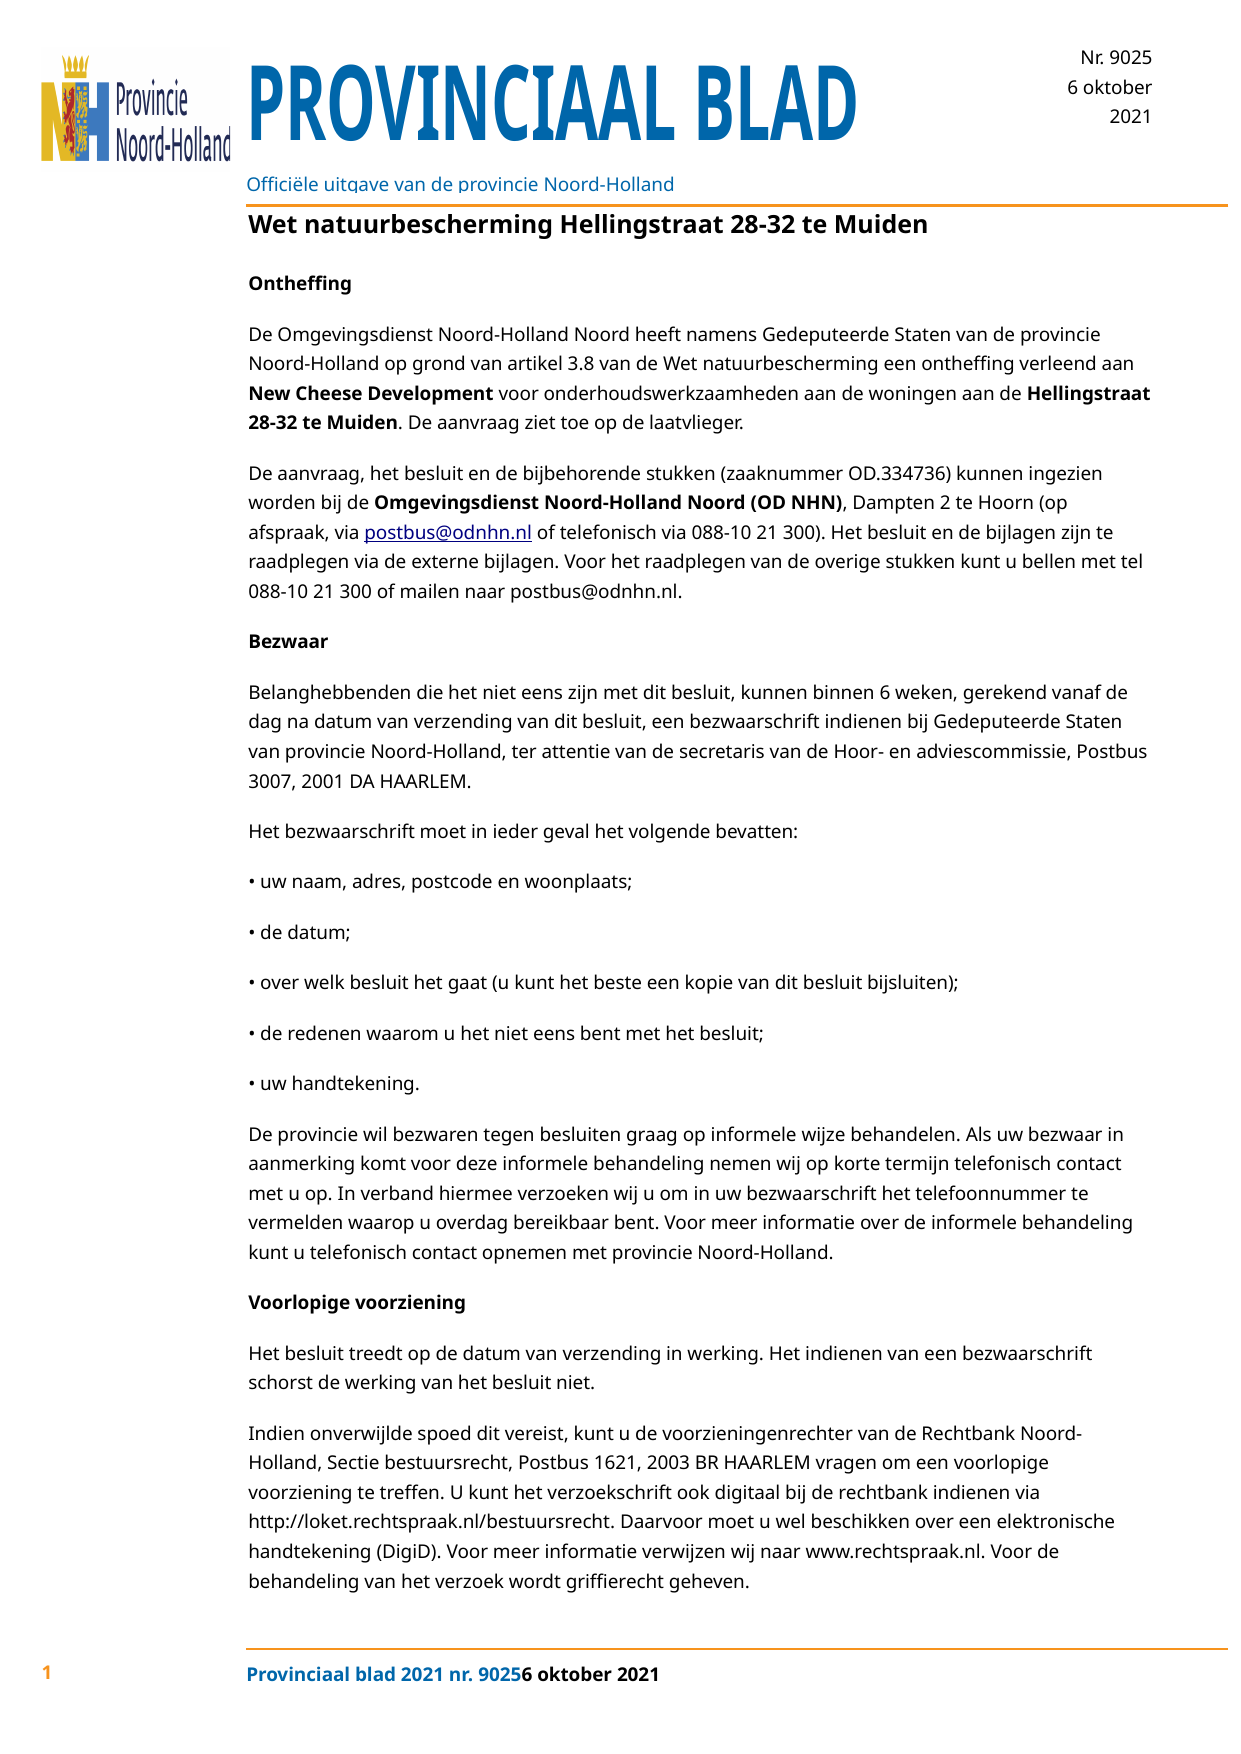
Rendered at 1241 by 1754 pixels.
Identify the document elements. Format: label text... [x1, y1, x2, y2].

text Ontheffing [248, 270, 1152, 296]
text • uw handtekening. [248, 1070, 1152, 1096]
text • over welk besluit het gaat (u kunt het beste een kopie van dit besluit bijsluiten); [248, 969, 1152, 995]
text De aanvraag, het besluit en de bijbehorende stukken (zaaknummer OD.334736) kunnen ingezien worden bij de Omgevingsdienst Noord-Holland Noord (OD NHN), Dampten 2 te Hoorn (op afspraak, via postbus@odnhn.nl of telefonisch via 088-10 21 300). Het besluit en de bijlagen zijn te raadplegen via de externe bijlagen. Voor het raadplegen van de overige stukken kunt u bellen met tel 088-10 21 300 of mailen naar postbus@odnhn.nl. [248, 460, 1152, 604]
text Bezwaar [248, 629, 1152, 654]
text De Omgevingsdienst Noord-Holland Noord heeft namens Gedeputeerde Staten van de provincie Noord-Holland op grond van artikel 3.8 van de Wet natuurbescherming een ontheffing verleend aan New Cheese Development voor onderhoudswerkzaamheden aan de woningen aan de Hellingstraat 28-32 te Muiden. De aanvraag ziet toe op de laatvlieger. [248, 321, 1152, 435]
text • uw naam, adres, postcode en woonplaats; [248, 869, 1152, 894]
text Voorlopige voorziening [248, 1289, 1152, 1315]
text Wet natuurbescherming Hellingstraat 28-32 te Muiden [248, 207, 1152, 241]
text Belanghebbenden die het niet eens zijn met dit besluit, kunnen binnen 6 weken, gerekend vanaf de dag na datum van verzending van dit besluit, een bezwaarschrift indienen bij Gedeputeerde Staten van provincie Noord-Holland, ter attentie van de secretaris van de Hoor- en adviescommissie, Postbus 3007, 2001 DA HAARLEM. [248, 679, 1152, 793]
text Het bezwaarschrift moet in ieder geval het volgende bevatten: [248, 818, 1152, 844]
picture [41, 47, 231, 172]
text Indien onverwijlde spoed dit vereist, kunt u de voorzieningenrechter van de Rechtbank Noord-Holland, Sectie bestuursrecht, Postbus 1621, 2003 BR HAARLEM vragen om een voorlopige voorziening te treffen. U kunt het verzoekschrift ook digitaal bij de rechtbank indienen via http://loket.rechtspraak.nl/bestuursrecht. Daarvoor moet u wel beschikken over een elektronische handtekening (DigiD). Voor meer informatie verwijzen wij naar www.rechtspraak.nl. Voor de behandeling van het verzoek wordt griffierecht geheven. [248, 1420, 1152, 1593]
text De provincie wil bezwaren tegen besluiten graag op informele wijze behandelen. Als uw bezwaar in aanmerking komt voor deze informele behandeling nemen wij op korte termijn telefonisch contact met u op. In verband hiermee verzoeken wij u om in uw bezwaarschrift het telefoonnummer te vermelden waarop u overdag bereikbaar bent. Voor meer informatie over de informele behandeling kunt u telefonisch contact opnemen met provincie Noord-Holland. [248, 1121, 1152, 1265]
text • de datum; [248, 919, 1152, 945]
text • de redenen waarom u het niet eens bent met het besluit; [248, 1020, 1152, 1046]
text Het besluit treedt op de datum van verzending in werking. Het indienen van een bezwaarschrift schorst de werking van het besluit niet. [248, 1340, 1152, 1395]
